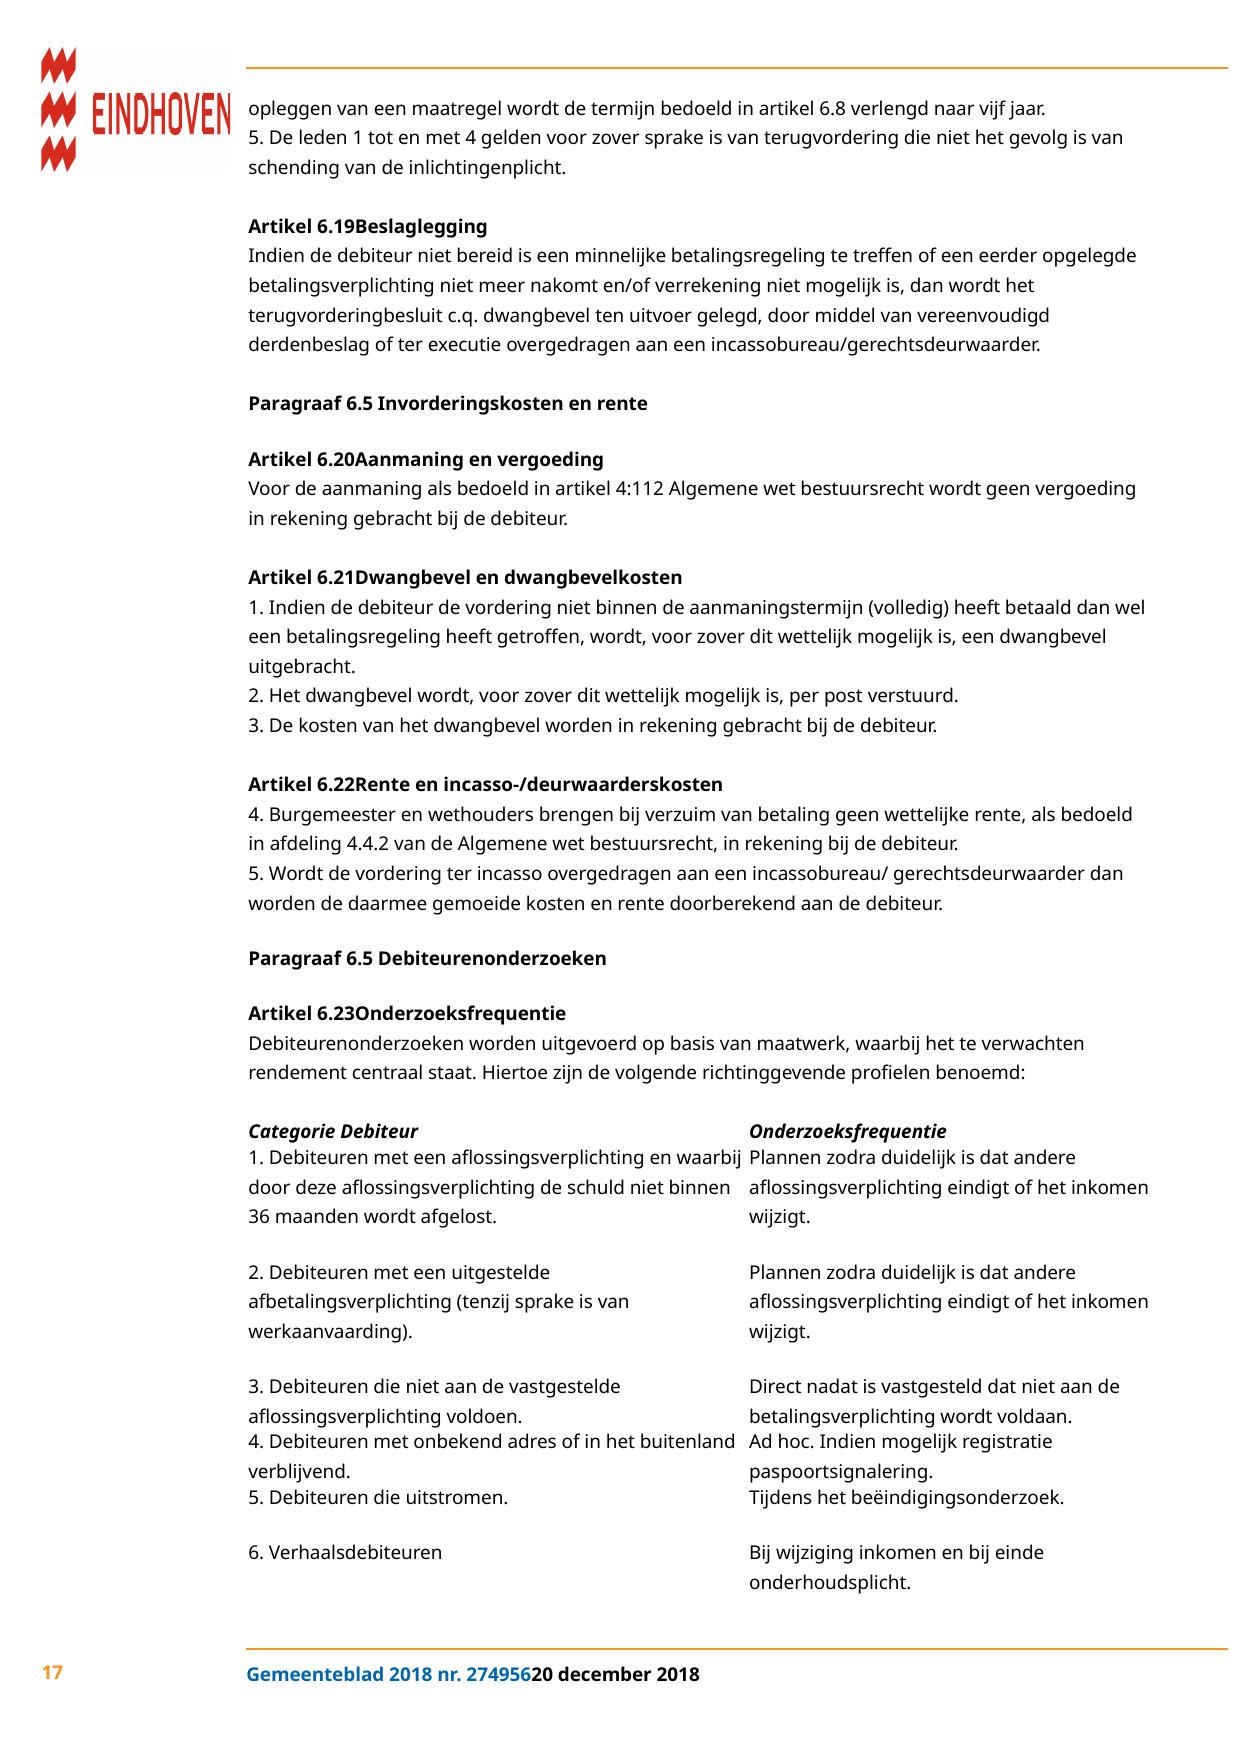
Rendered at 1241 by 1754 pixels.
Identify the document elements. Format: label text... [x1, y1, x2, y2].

text 5. Wordt de vordering ter incasso overgedragen aan een incassobureau/ gerechtsdeurwaarder dan worden de daarmee gemoeide kosten en rente doorberekend aan de debiteur. [248, 860, 1152, 915]
picture [41, 47, 231, 172]
table_cell Ad hoc. Indien mogelijk registratie paspoortsignalering. [749, 1429, 1152, 1484]
text Artikel 6.20Aanmaning en vergoeding [248, 446, 1152, 472]
table_cell 5. Debiteuren die uitstromen. [248, 1484, 749, 1539]
table_cell 4. Debiteuren met onbekend adres of in het buitenland verblijvend. [248, 1429, 749, 1484]
text Artikel 6.19Beslaglegging [248, 213, 1152, 239]
table_header Onderzoeksfrequentie [749, 1119, 1152, 1144]
table_cell Tijdens het beëindigingsonderzoek. [749, 1484, 1152, 1539]
text Paragraaf 6.5 Invorderingskosten en rente [248, 391, 1152, 416]
table_cell Plannen zodra duidelijk is dat andere aflossingsverplichting eindigt of het inkomen wijzigt. [749, 1145, 1152, 1259]
table_cell 6. Verhaalsdebiteuren [248, 1539, 749, 1595]
text Artikel 6.23Onderzoeksfrequentie [248, 1000, 1152, 1026]
table_cell Plannen zodra duidelijk is dat andere aflossingsverplichting eindigt of het inkomen wijzigt. [749, 1259, 1152, 1373]
table_cell Direct nadat is vastgesteld dat niet aan de betalingsverplichting wordt voldaan. [749, 1374, 1152, 1429]
table_cell Bij wijziging inkomen en bij einde onderhoudsplicht. [749, 1539, 1152, 1595]
text Debiteurenonderzoeken worden uitgevoerd op basis van maatwerk, waarbij het te verwachten rendement centraal staat. Hiertoe zijn de volgende richtinggevende profielen benoemd: [248, 1030, 1152, 1085]
text Paragraaf 6.5 Debiteurenonderzoeken [248, 945, 1152, 971]
table_cell 2. Debiteuren met een uitgestelde afbetalingsverplichting (tenzij sprake is van werkaanvaarding). [248, 1259, 749, 1373]
text 3. De kosten van het dwangbevel worden in rekening gebracht bij de debiteur. [248, 712, 1152, 738]
table_header Categorie Debiteur [248, 1119, 749, 1144]
text Artikel 6.22Rente en incasso-/deurwaarderskosten [248, 771, 1152, 797]
text Artikel 6.21Dwangbevel en dwangbevelkosten [248, 564, 1152, 590]
text 5. De leden 1 tot en met 4 gelden voor zover sprake is van terugvordering die niet het gevolg is van schending van de inlichtingenplicht. [248, 124, 1152, 180]
table_cell 1. Debiteuren met een aflossingsverplichting en waarbij door deze aflossingsverplichting de schuld niet binnen 36 maanden wordt afgelost. [248, 1145, 749, 1259]
text opleggen van een maatregel wordt de termijn bedoeld in artikel 6.8 verlengd naar vijf jaar. [248, 95, 1152, 121]
text 4. Burgemeester en wethouders brengen bij verzuim van betaling geen wettelijke rente, als bedoeld in afdeling 4.4.2 van de Algemene wet bestuursrecht, in rekening bij de debiteur. [248, 801, 1152, 856]
text Voor de aanmaning als bedoeld in artikel 4:112 Algemene wet bestuursrecht wordt geen vergoeding in rekening gebracht bij de debiteur. [248, 476, 1152, 531]
text 2. Het dwangbevel wordt, voor zover dit wettelijk mogelijk is, per post verstuurd. [248, 683, 1152, 708]
table_cell 3. Debiteuren die niet aan de vastgestelde aflossingsverplichting voldoen. [248, 1374, 749, 1429]
text 1. Indien de debiteur de vordering niet binnen de aanmaningstermijn (volledig) heeft betaald dan wel een betalingsregeling heeft getroffen, wordt, voor zover dit wettelijk mogelijk is, een dwangbevel uitgebracht. [248, 594, 1152, 679]
text Indien de debiteur niet bereid is een minnelijke betalingsregeling te treffen of een eerder opgelegde betalingsverplichting niet meer nakomt en/of verrekening niet mogelijk is, dan wordt het terugvorderingbesluit c.q. dwangbevel ten uitvoer gelegd, door middel van vereenvoudigd derdenbeslag of ter executie overgedragen aan een incassobureau/gerechtsdeurwaarder. [248, 243, 1152, 357]
